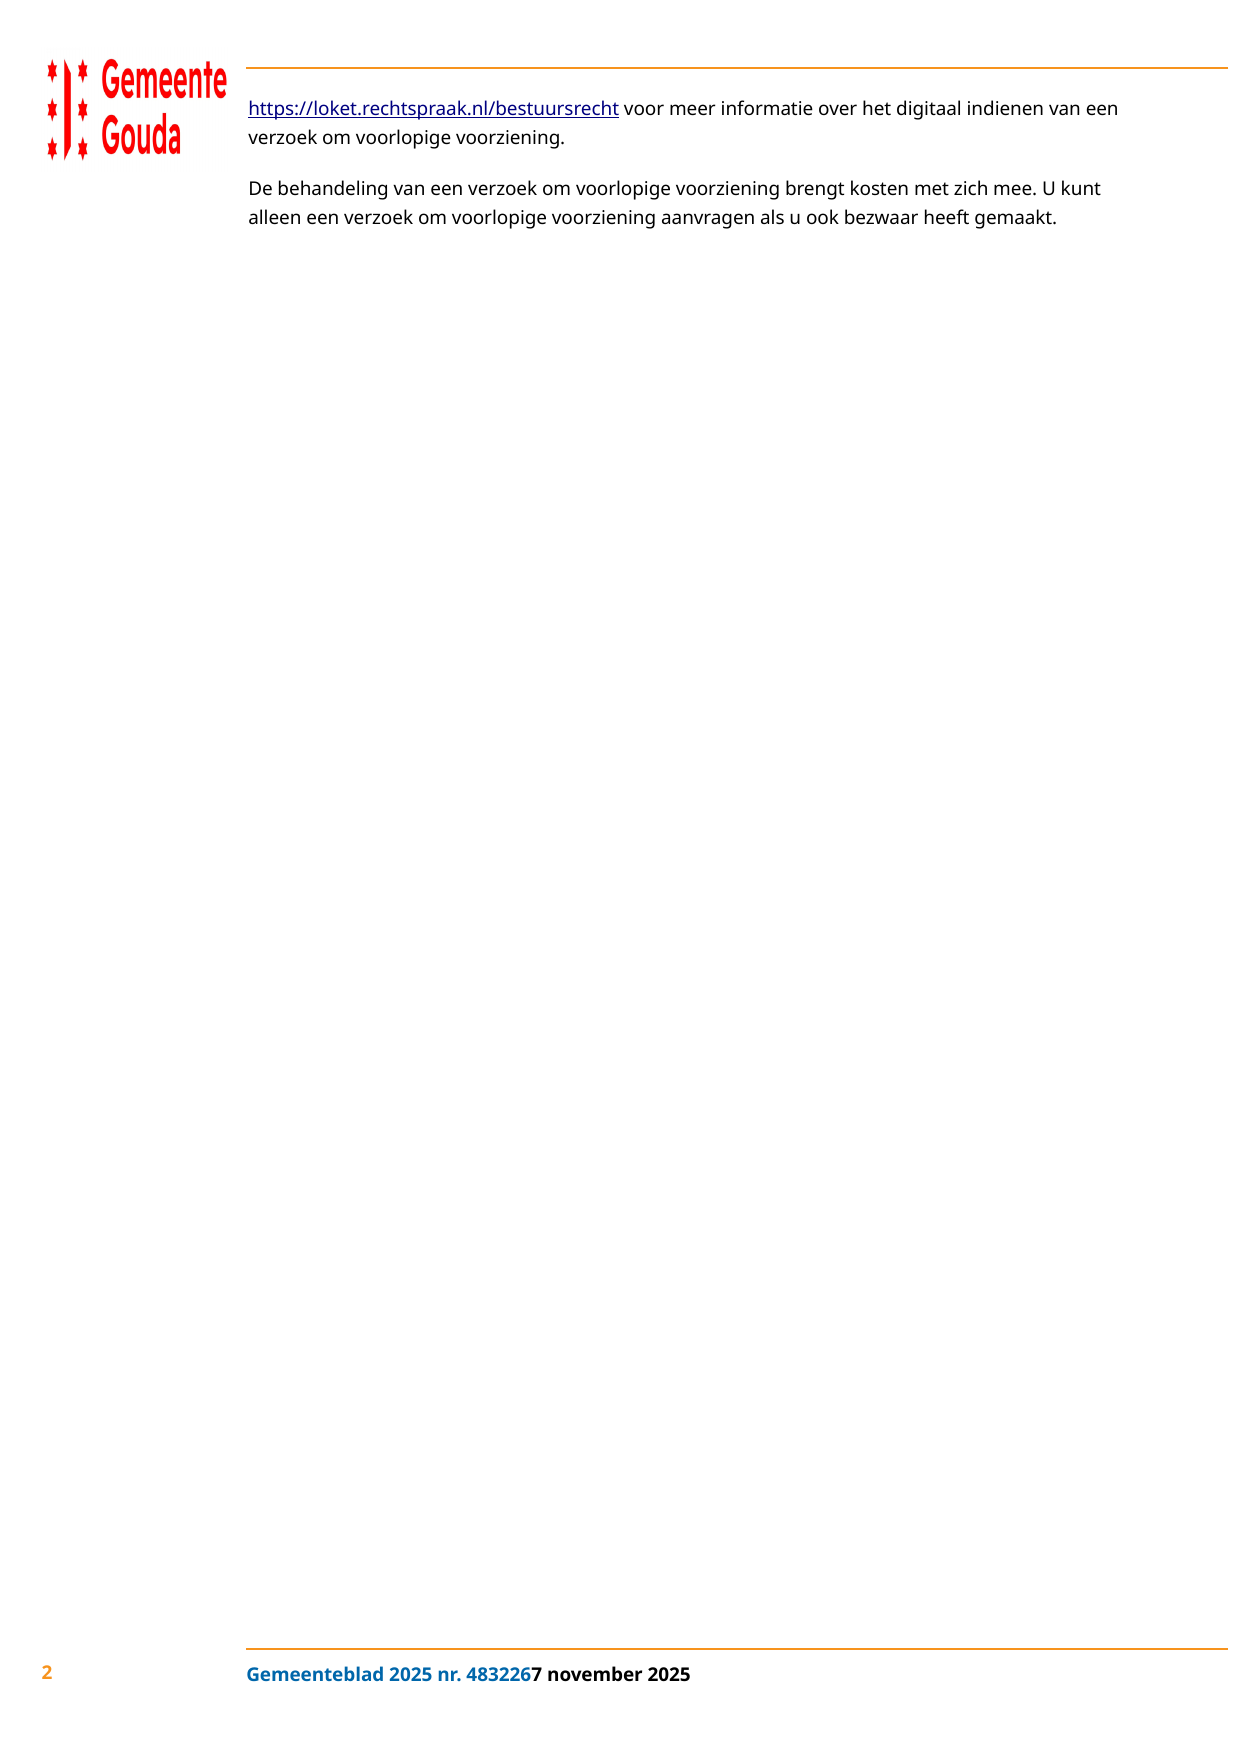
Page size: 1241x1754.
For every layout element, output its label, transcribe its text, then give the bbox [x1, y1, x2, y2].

text https://loket.rechtspraak.nl/bestuursrecht voor meer informatie over het digitaal indienen van een verzoek om voorlopige voorziening. [248, 95, 1152, 150]
picture [41, 47, 231, 172]
text De behandeling van een verzoek om voorlopige voorziening brengt kosten met zich mee. U kunt alleen een verzoek om voorlopige voorziening aanvragen als u ook bezwaar heeft gemaakt. [248, 175, 1152, 230]
